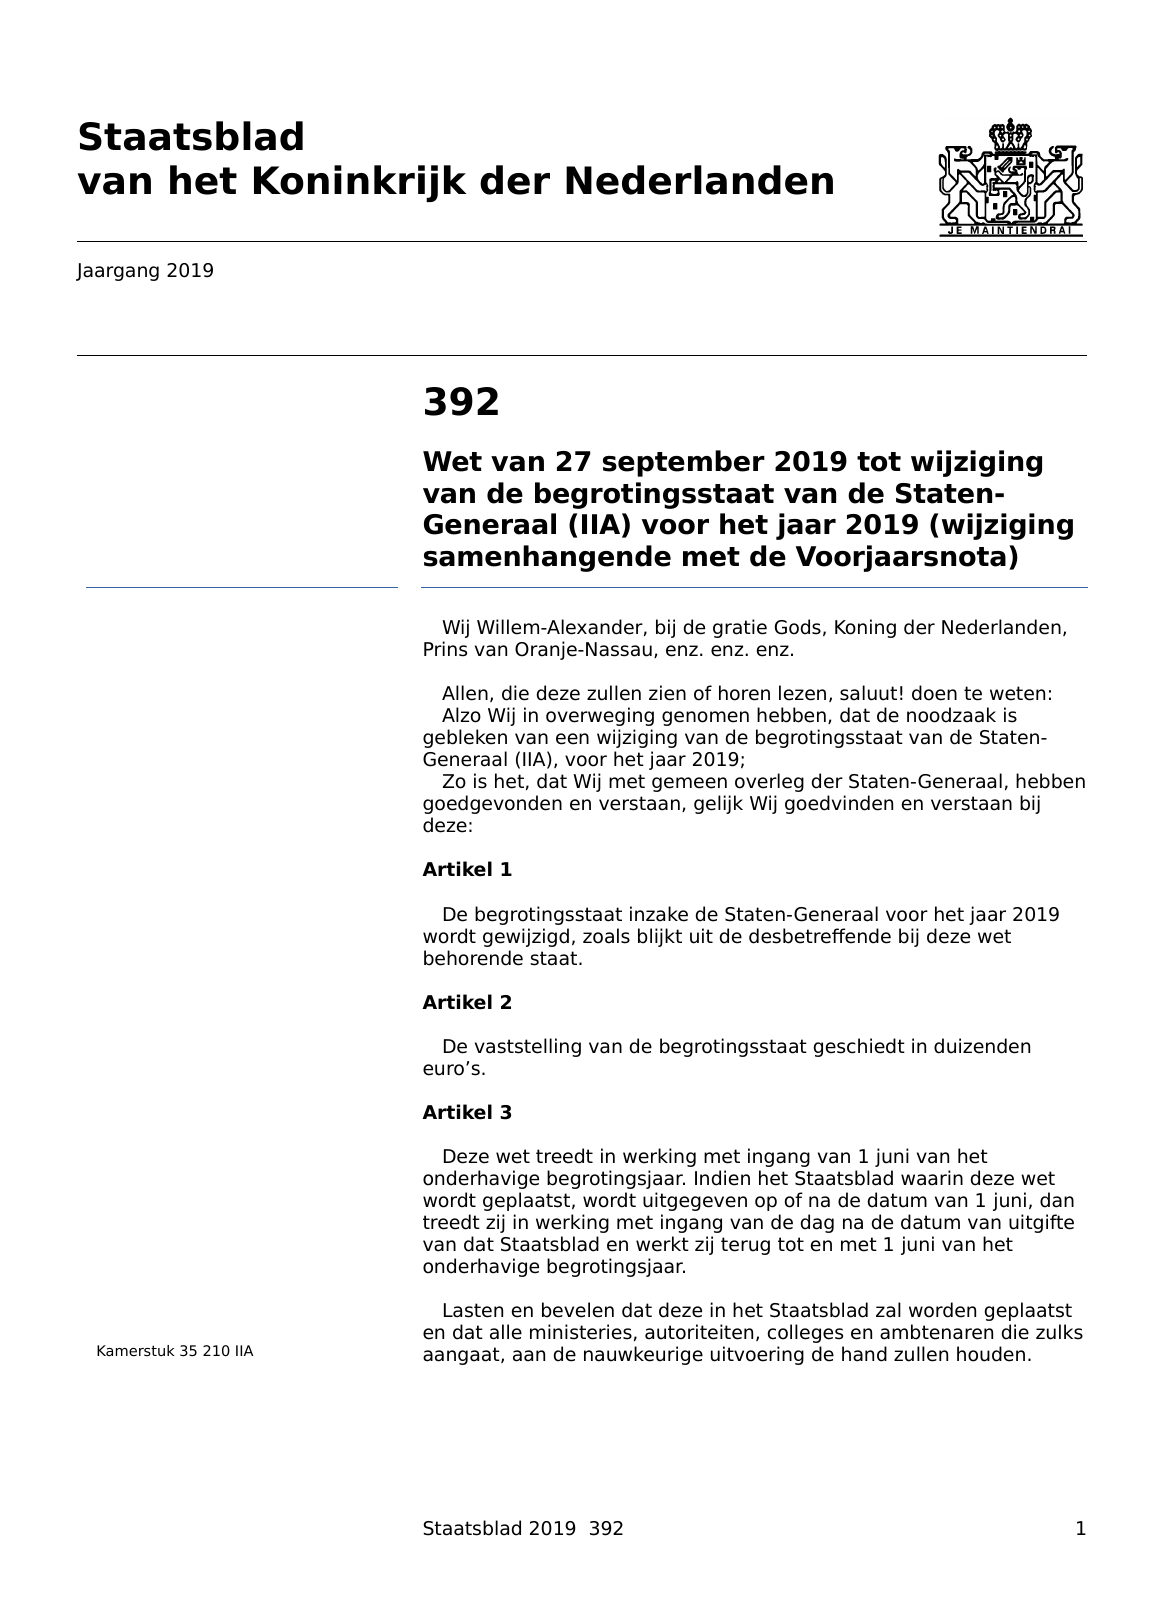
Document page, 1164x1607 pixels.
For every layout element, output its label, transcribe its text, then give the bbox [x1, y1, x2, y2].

subtitle Artikel 1 [422, 859, 1087, 881]
text De vaststelling van de begrotingsstaat geschiedt in duizenden euro’s. [422, 1036, 1087, 1080]
text Lasten en bevelen dat deze in het Staatsblad zal worden geplaatst en dat alle ministeries, autoriteiten, colleges en ambtenaren die zulks aangaat, aan de nauwkeurige uitvoering de hand zullen houden. [422, 1300, 1087, 1366]
subtitle Artikel 3 [422, 1102, 1087, 1124]
text Alzo Wij in overweging genomen hebben, dat de noodzaak is gebleken van een wijziging van de begrotingsstaat van de Staten-Generaal (IIA), voor het jaar 2019; [422, 705, 1087, 771]
text Kamerstuk 35 210 IIA [77, 1343, 396, 1360]
table_header [886, 100, 1087, 241]
table_cell Jaargang 2019 [77, 242, 1087, 355]
picture [936, 115, 1087, 240]
text Zo is het, dat Wij met gemeen overleg der Staten-Generaal, hebben goedgevonden en verstaan, gelijk Wij goedvinden en verstaan bij deze: [422, 771, 1087, 837]
text Wet van 27 september 2019 tot wijziging van de begrotingsstaat van de Staten-Generaal (IIA) voor het jaar 2019 (wijziging samenhangende met de Voorjaarsnota) [422, 447, 1087, 573]
text Allen, die deze zullen zien of horen lezen, saluut! doen te weten: [422, 683, 1087, 705]
text Deze wet treedt in werking met ingang van 1 juni van het onderhavige begrotingsjaar. Indien het Staatsblad waarin deze wet wordt geplaatst, wordt uitgegeven op of na de datum van 1 juni, dan treedt zij in werking met ingang van de dag na de datum van uitgifte van dat Staatsblad en werkt zij terug tot en met 1 juni van het onderhavige begrotingsjaar. [422, 1146, 1087, 1278]
subtitle 392 [422, 381, 1087, 424]
table_header Staatsblad van het Koninkrijk der Nederlanden [77, 100, 886, 241]
text De begrotingsstaat inzake de Staten-Generaal voor het jaar 2019 wordt gewijzigd, zoals blijkt uit de desbetreffende bij deze wet behorende staat. [422, 903, 1087, 969]
text Wij Willem-Alexander, bij de gratie Gods, Koning der Nederlanden, Prins van Oranje-Nassau, enz. enz. enz. [422, 617, 1087, 661]
subtitle Artikel 2 [422, 992, 1087, 1014]
